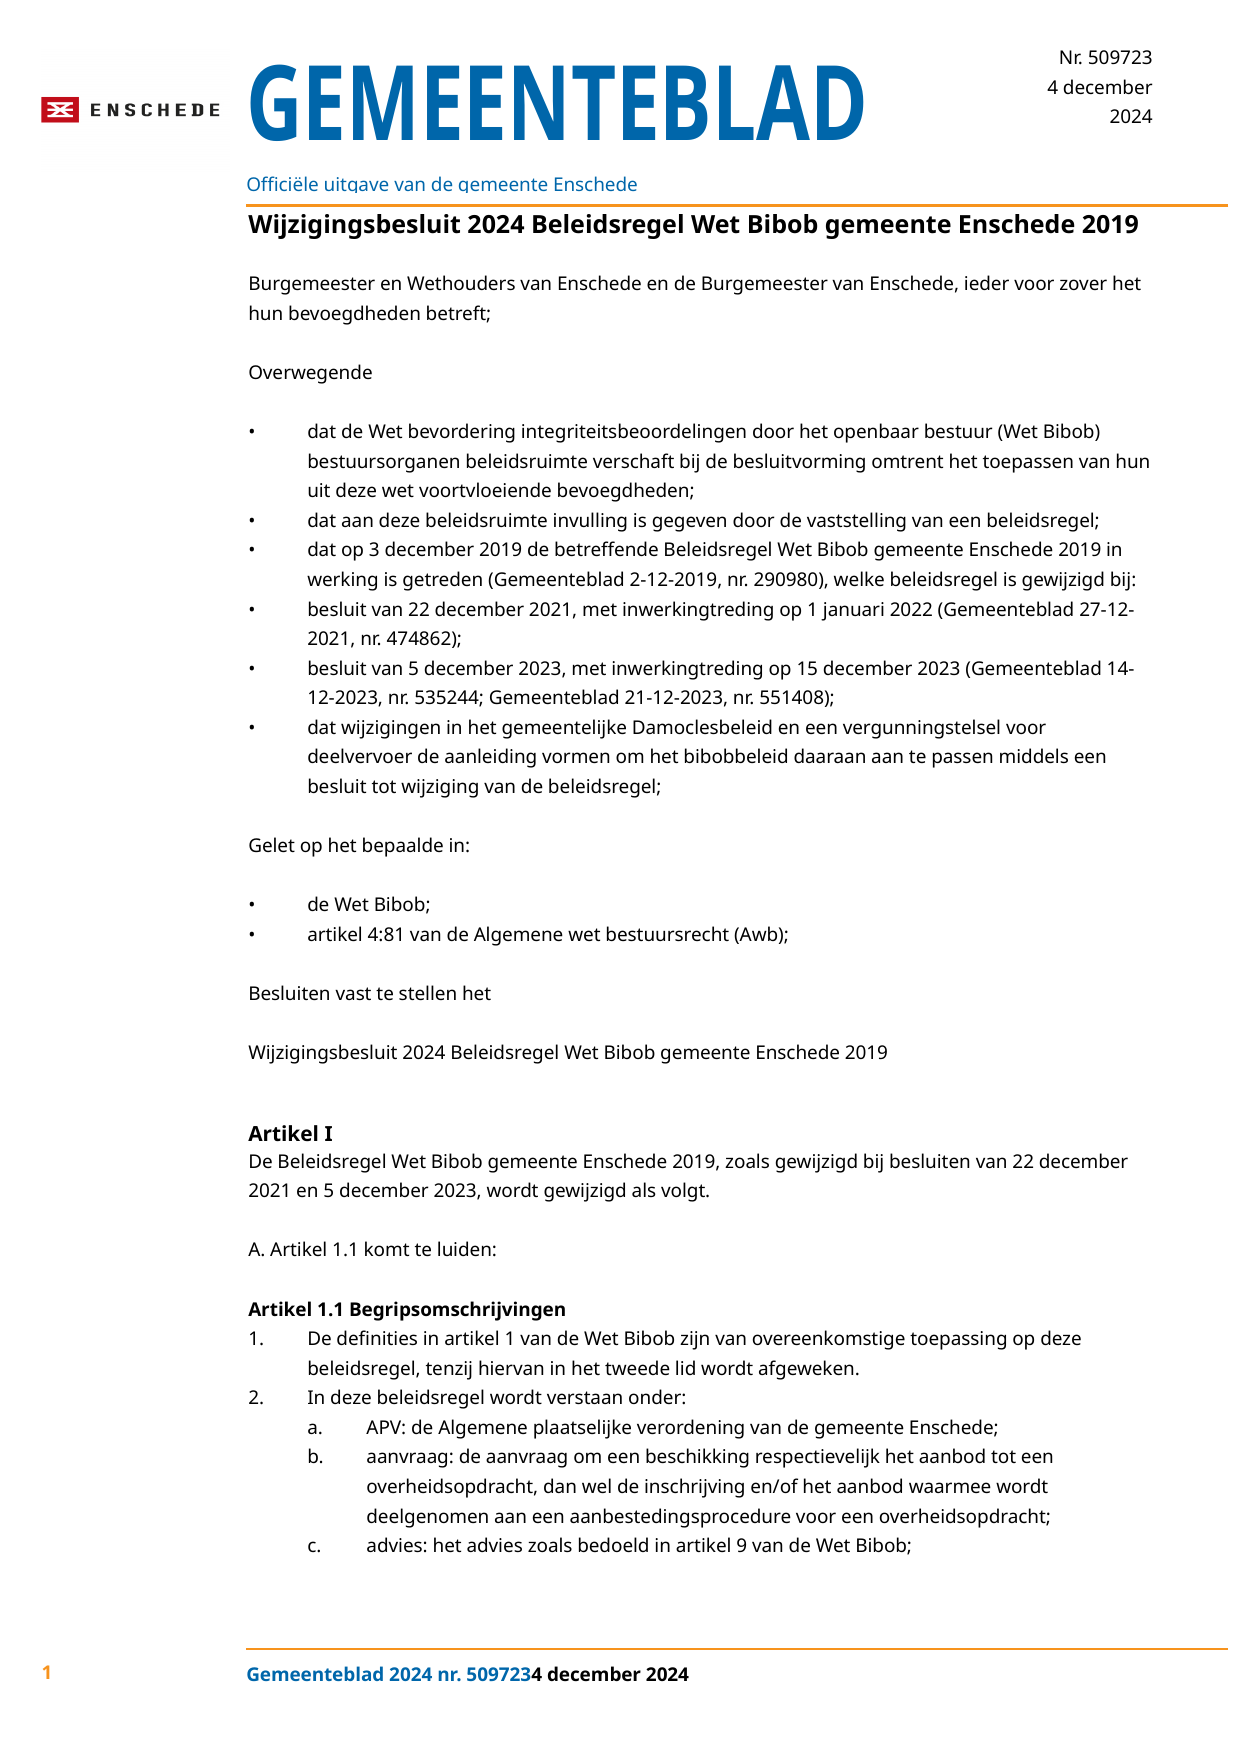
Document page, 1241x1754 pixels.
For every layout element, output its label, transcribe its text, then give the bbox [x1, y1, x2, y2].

text Artikel 1.1 Begripsomschrijvingen [248, 1296, 1152, 1322]
list besluit van 22 december 2021, met inwerkingtreding op 1 januari 2022 (Gemeenteblad 27-12-2021, nr. 474862); [248, 596, 1152, 651]
text Overwegende [248, 359, 1152, 385]
text Artikel I [248, 1119, 1152, 1148]
list advies: het advies zoals bedoeld in artikel 9 van de Wet Bibob; [307, 1532, 1152, 1558]
list artikel 4:81 van de Algemene wet bestuursrecht (Awb); [248, 921, 1152, 947]
list In deze beleidsregel wordt verstaan onder: [248, 1384, 1152, 1410]
list besluit van 5 december 2023, met inwerkingtreding op 15 december 2023 (Gemeenteblad 14-12-2023, nr. 535244; Gemeenteblad 21-12-2023, nr. 551408); [248, 655, 1152, 710]
list De definities in artikel 1 van de Wet Bibob zijn van overeenkomstige toepassing op deze beleidsregel, tenzij hiervan in het tweede lid wordt afgeweken. [248, 1325, 1152, 1381]
list dat de Wet bevordering integriteitsbeoordelingen door het openbaar bestuur (Wet Bibob) bestuursorganen beleidsruimte verschaft bij de besluitvorming omtrent het toepassen van hun uit deze wet voortvloeiende bevoegdheden; [248, 418, 1152, 503]
list dat wijzigingen in het gemeentelijke Damoclesbeleid en een vergunningstelsel voor deelvervoer de aanleiding vormen om het bibobbeleid daaraan aan te passen middels een besluit tot wijziging van de beleidsregel; [248, 714, 1152, 799]
text Gelet op het bepaalde in: [248, 832, 1152, 858]
picture [41, 47, 231, 172]
list de Wet Bibob; [248, 892, 1152, 917]
text Besluiten vast te stellen het [248, 980, 1152, 1006]
text A. Artikel 1.1 komt te luiden: [248, 1237, 1152, 1262]
list aanvraag: de aanvraag om een beschikking respectievelijk het aanbod tot een overheidsopdracht, dan wel de inschrijving en/of het aanbod waarmee wordt deelgenomen aan een aanbestedingsprocedure voor een overheidsopdracht; [307, 1444, 1152, 1529]
text Wijzigingsbesluit 2024 Beleidsregel Wet Bibob gemeente Enschede 2019 [248, 207, 1152, 241]
list dat aan deze beleidsruimte invulling is gegeven door de vaststelling van een beleidsregel; [248, 507, 1152, 533]
list APV: de Algemene plaatselijke verordening van de gemeente Enschede; [307, 1414, 1152, 1440]
text Burgemeester en Wethouders van Enschede en de Burgemeester van Enschede, ieder voor zover het hun bevoegdheden betreft; [248, 270, 1152, 326]
list dat op 3 december 2019 de betreffende Beleidsregel Wet Bibob gemeente Enschede 2019 in werking is getreden (Gemeenteblad 2-12-2019, nr. 290980), welke beleidsregel is gewijzigd bij: [248, 537, 1152, 592]
text Wijzigingsbesluit 2024 Beleidsregel Wet Bibob gemeente Enschede 2019 [248, 1039, 1152, 1065]
text De Beleidsregel Wet Bibob gemeente Enschede 2019, zoals gewijzigd bij besluiten van 22 december 2021 en 5 december 2023, wordt gewijzigd als volgt. [248, 1148, 1152, 1203]
